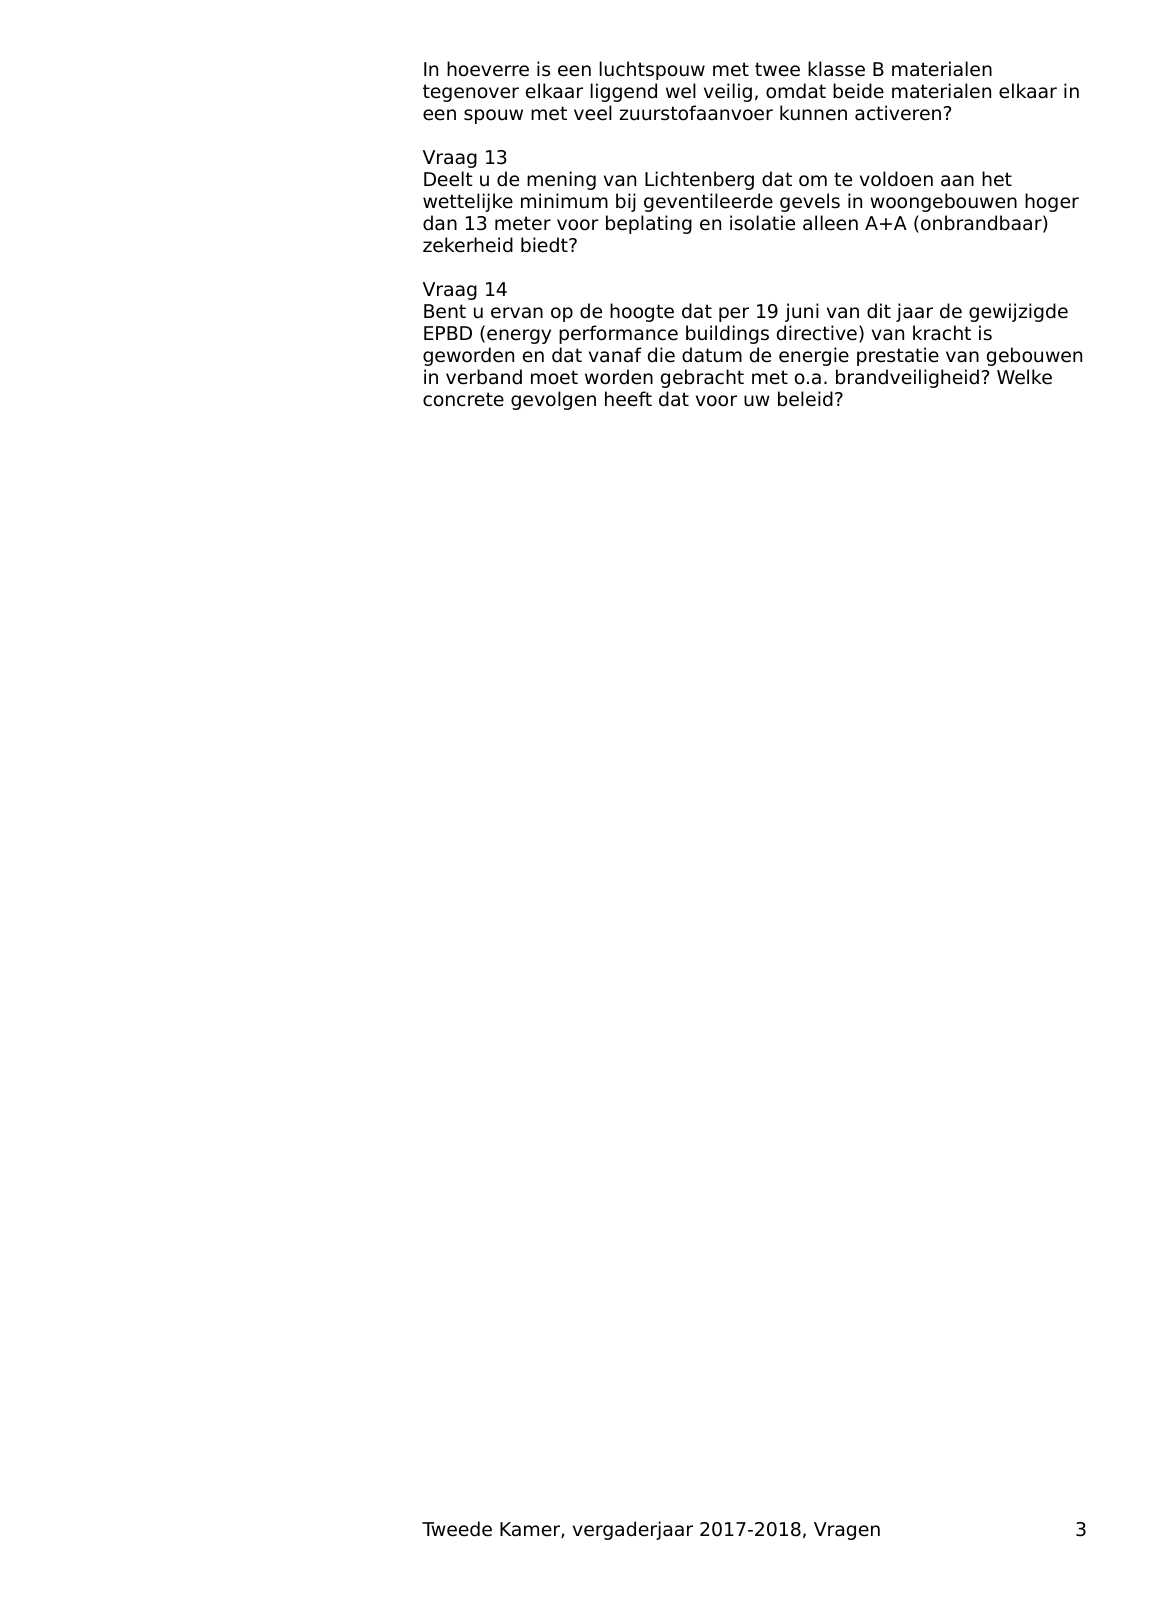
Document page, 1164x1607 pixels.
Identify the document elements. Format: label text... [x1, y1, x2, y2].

text Bent u ervan op de hoogte dat per 19 juni van dit jaar de gewijzigde EPBD (energy performance buildings directive) van kracht is geworden en dat vanaf die datum de energie prestatie van gebouwen in verband moet worden gebracht met o.a. brandveiligheid? Welke concrete gevolgen heeft dat voor uw beleid? [422, 301, 1087, 411]
text Vraag 14 [422, 279, 1087, 301]
text Deelt u de mening van Lichtenberg dat om te voldoen aan het wettelijke minimum bij geventileerde gevels in woongebouwen hoger dan 13 meter voor beplating en isolatie alleen A+A (onbrandbaar) zekerheid biedt? [422, 169, 1087, 257]
text In hoeverre is een luchtspouw met twee klasse B materialen tegenover elkaar liggend wel veilig, omdat beide materialen elkaar in een spouw met veel zuurstofaanvoer kunnen activeren? [422, 59, 1087, 125]
text Vraag 13 [422, 147, 1087, 169]
